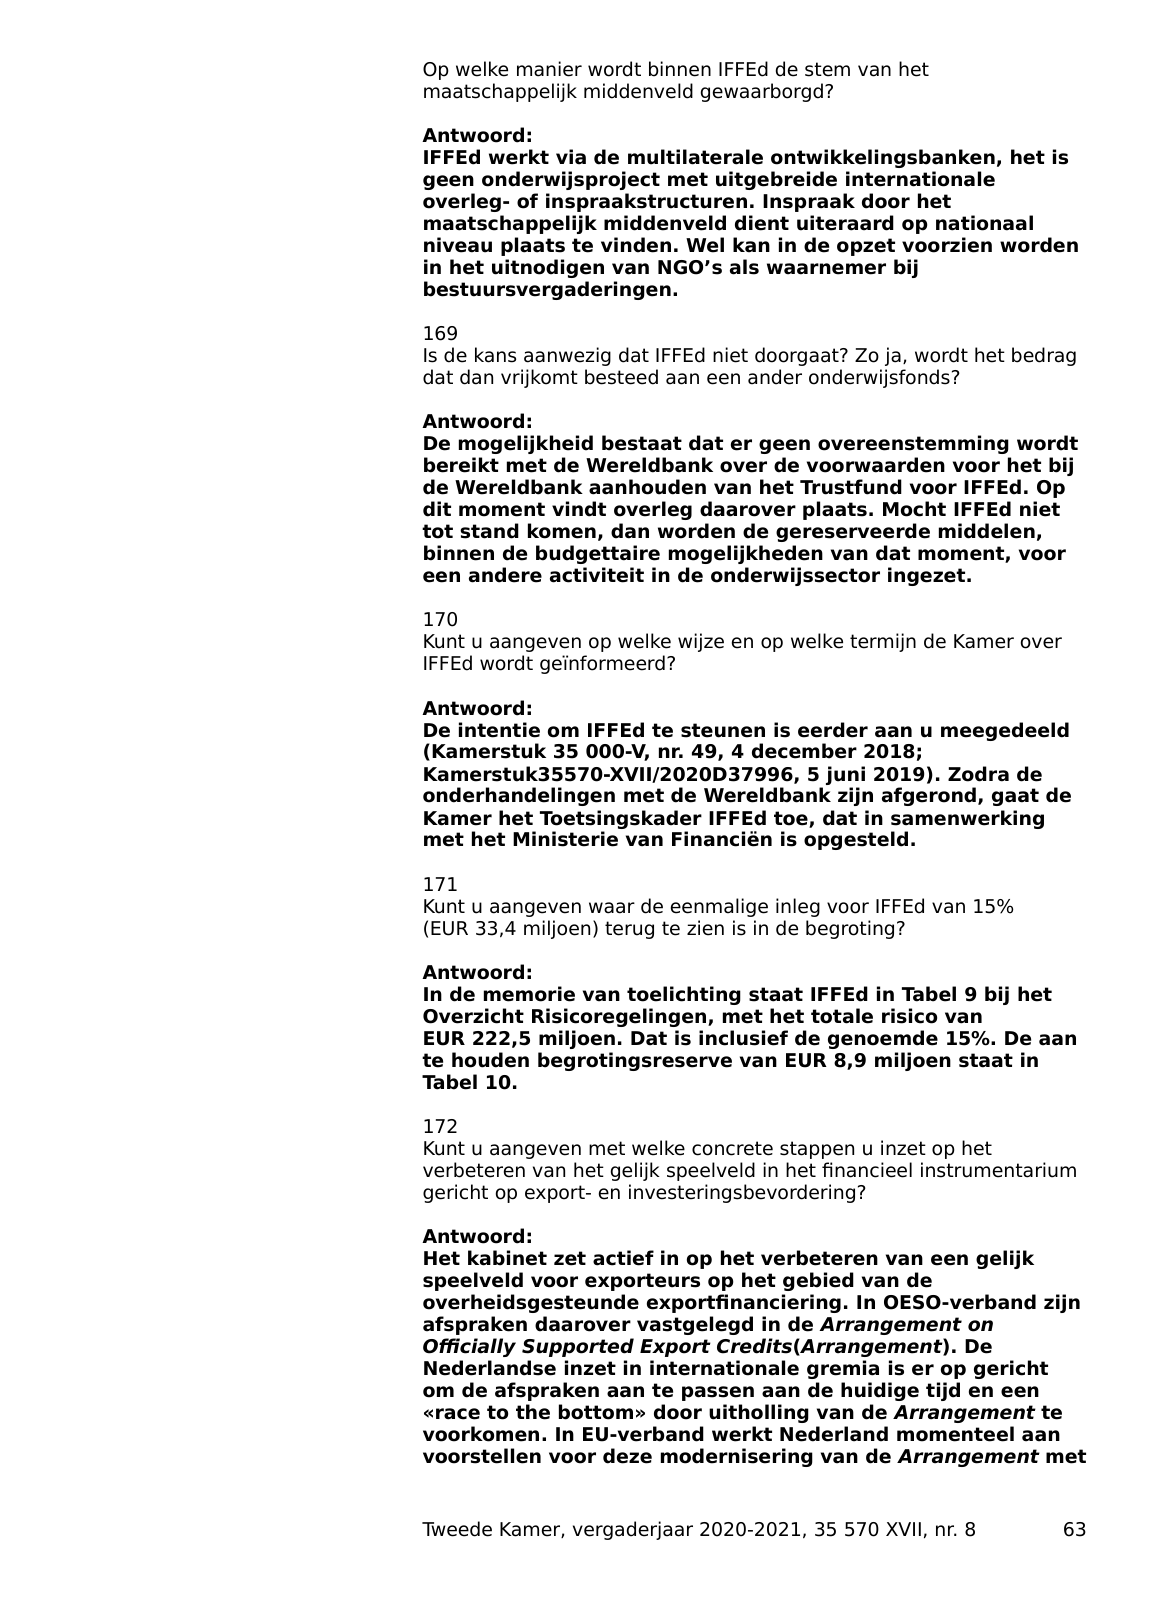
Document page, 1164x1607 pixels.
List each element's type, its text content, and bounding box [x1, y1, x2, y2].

text Antwoord: [422, 411, 1087, 433]
text IFFEd werkt via de multilaterale ontwikkelingsbanken, het is geen onderwijsproject met uitgebreide internationale overleg- of inspraakstructuren. Inspraak door het maatschappelijk middenveld dient uiteraard op nationaal niveau plaats te vinden. Wel kan in de opzet voorzien worden in het uitnodigen van NGO’s als waarnemer bij bestuursvergaderingen. [422, 147, 1087, 301]
text Antwoord: [422, 125, 1087, 147]
text Het kabinet zet actief in op het verbeteren van een gelijk speelveld voor exporteurs op het gebied van de overheidsgesteunde exportfinanciering. In OESO-verband zijn afspraken daarover vastgelegd in de Arrangement on Officially Supported Export Credits(Arrangement). De Nederlandse inzet in internationale gremia is er op gericht om de afspraken aan te passen aan de huidige tijd en een «race to the bottom» door uitholling van de Arrangement te voorkomen. In EU-verband werkt Nederland momenteel aan voorstellen voor deze modernisering van de Arrangement met [422, 1248, 1087, 1468]
text 169 [422, 323, 1087, 345]
text In de memorie van toelichting staat IFFEd in Tabel 9 bij het Overzicht Risicoregelingen, met het totale risico van EUR 222,5 miljoen. Dat is inclusief de genoemde 15%. De aan te houden begrotingsreserve van EUR 8,9 miljoen staat in Tabel 10. [422, 984, 1087, 1093]
text Antwoord: [422, 697, 1087, 719]
text Antwoord: [422, 962, 1087, 984]
text Antwoord: [422, 1226, 1087, 1248]
text Kunt u aangeven met welke concrete stappen u inzet op het verbeteren van het gelijk speelveld in het financieel instrumentarium gericht op export- en investeringsbevordering? [422, 1138, 1087, 1204]
text 170 [422, 609, 1087, 631]
text Kunt u aangeven waar de eenmalige inleg voor IFFEd van 15% (EUR 33,4 miljoen) terug te zien is in de begroting? [422, 896, 1087, 939]
text De intentie om IFFEd te steunen is eerder aan u meegedeeld (Kamerstuk 35 000-V, nr. 49, 4 december 2018; Kamerstuk35570-XVII/2020D37996, 5 juni 2019). Zodra de onderhandelingen met de Wereldbank zijn afgerond, gaat de Kamer het Toetsingskader IFFEd toe, dat in samenwerking met het Ministerie van Financiën is opgesteld. [422, 719, 1087, 851]
text 172 [422, 1116, 1087, 1138]
text De mogelijkheid bestaat dat er geen overeenstemming wordt bereikt met de Wereldbank over de voorwaarden voor het bij de Wereldbank aanhouden van het Trustfund voor IFFEd. Op dit moment vindt overleg daarover plaats. Mocht IFFEd niet tot stand komen, dan worden de gereserveerde middelen, binnen de budgettaire mogelijkheden van dat moment, voor een andere activiteit in de onderwijssector ingezet. [422, 433, 1087, 587]
text Kunt u aangeven op welke wijze en op welke termijn de Kamer over IFFEd wordt geïnformeerd? [422, 631, 1087, 675]
text Op welke manier wordt binnen IFFEd de stem van het maatschappelijk middenveld gewaarborgd? [422, 59, 1087, 103]
text Is de kans aanwezig dat IFFEd niet doorgaat? Zo ja, wordt het bedrag dat dan vrijkomt besteed aan een ander onderwijsfonds? [422, 345, 1087, 389]
text 171 [422, 873, 1087, 896]
